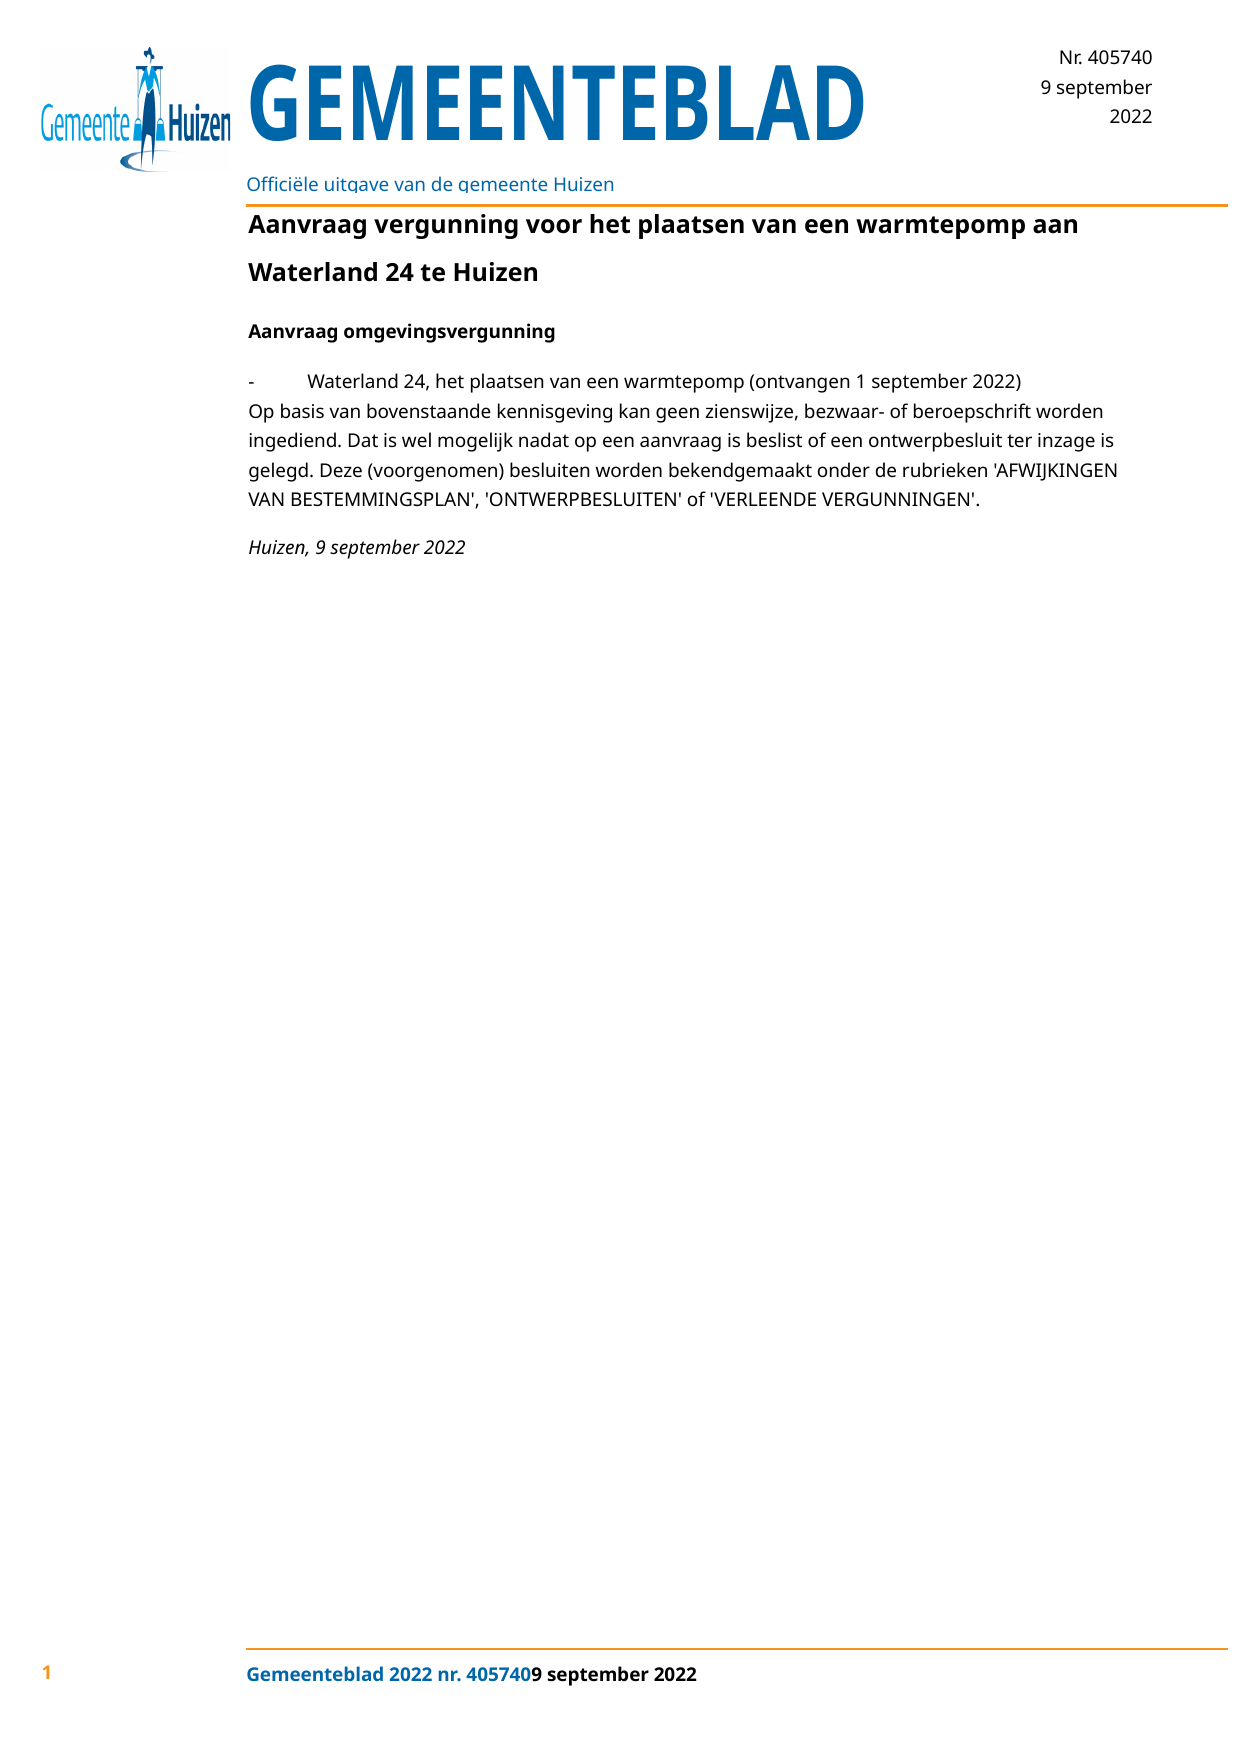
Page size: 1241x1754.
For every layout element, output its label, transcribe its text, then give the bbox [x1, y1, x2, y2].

list Waterland 24, het plaatsen van een warmtepomp (ontvangen 1 september 2022) [248, 368, 1152, 394]
text Aanvraag omgevingsvergunning [248, 318, 1152, 344]
text Huizen, 9 september 2022 [248, 534, 1152, 560]
picture [41, 47, 231, 172]
text Op basis van bovenstaande kennisgeving kan geen zienswijze, bezwaar- of beroepschrift worden ingediend. Dat is wel mogelijk nadat op een aanvraag is beslist of een ontwerpbesluit ter inzage is gelegd. Deze (voorgenomen) besluiten worden bekendgemaakt onder de rubrieken 'AFWIJKINGEN VAN BESTEMMINGSPLAN', 'ONTWERPBESLUITEN' of 'VERLEENDE VERGUNNINGEN'. [248, 398, 1152, 512]
text Aanvraag vergunning voor het plaatsen van een warmtepomp aan Waterland 24 te Huizen [248, 207, 1152, 288]
